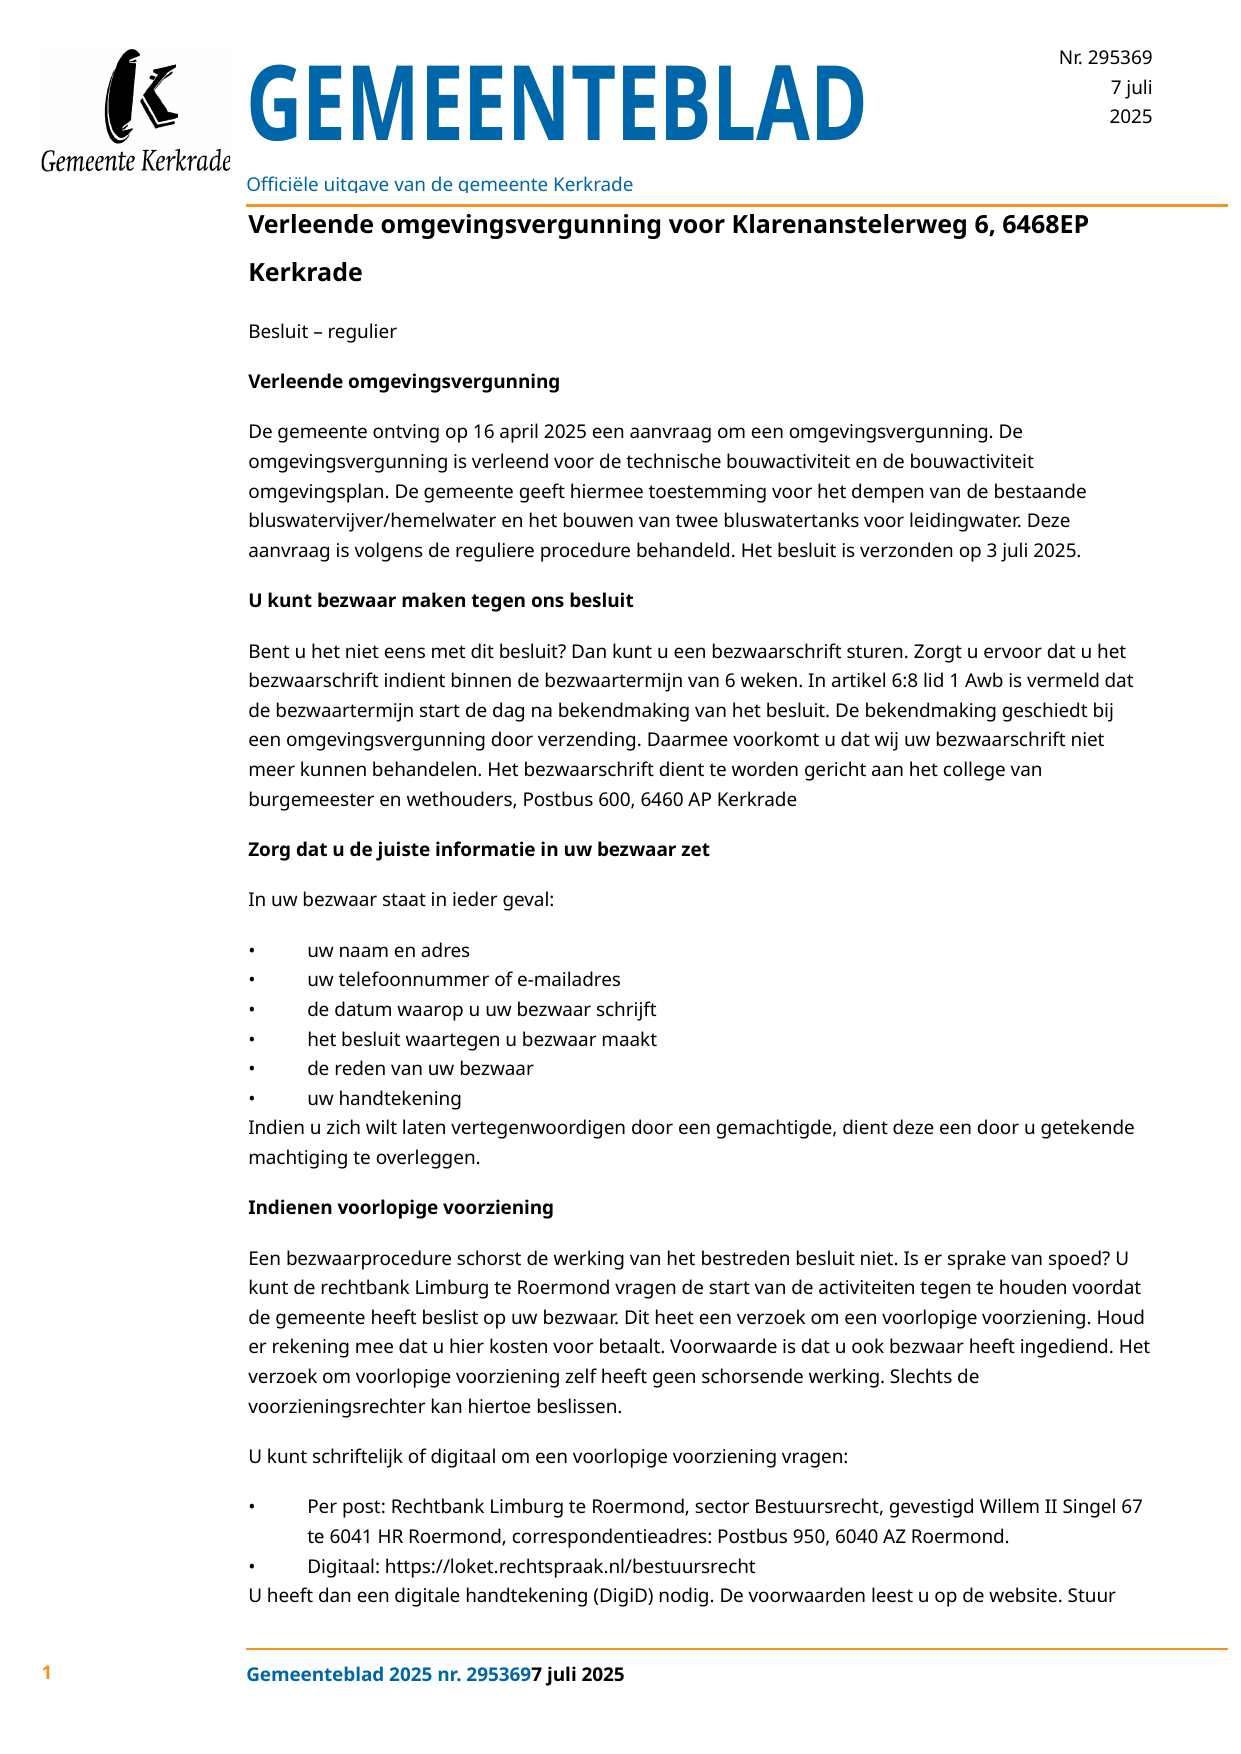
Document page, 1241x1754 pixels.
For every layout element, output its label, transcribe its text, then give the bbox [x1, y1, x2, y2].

list Digitaal: https://loket.rechtspraak.nl/bestuursrecht [248, 1553, 1152, 1579]
text U kunt bezwaar maken tegen ons besluit [248, 587, 1152, 613]
list de reden van uw bezwaar [248, 1055, 1152, 1081]
list uw handtekening [248, 1085, 1152, 1111]
text Besluit – regulier [248, 318, 1152, 344]
list de datum waarop u uw bezwaar schrijft [248, 996, 1152, 1022]
text Indienen voorlopige voorziening [248, 1194, 1152, 1220]
list uw telefoonnummer of e-mailadres [248, 967, 1152, 992]
text Verleende omgevingsvergunning [248, 368, 1152, 394]
list het besluit waartegen u bezwaar maakt [248, 1026, 1152, 1052]
text Indien u zich wilt laten vertegenwoordigen door een gemachtigde, dient deze een door u getekende machtiging te overleggen. [248, 1114, 1152, 1170]
text Zorg dat u de juiste informatie in uw bezwaar zet [248, 836, 1152, 862]
text Een bezwaarprocedure schorst de werking van het bestreden besluit niet. Is er sprake van spoed? U kunt de rechtbank Limburg te Roermond vragen de start van de activiteiten tegen te houden voordat de gemeente heeft beslist op uw bezwaar. Dit heet een verzoek om een voorlopige voorziening. Houd er rekening mee dat u hier kosten voor betaalt. Voorwaarde is dat u ook bezwaar heeft ingediend. Het verzoek om voorlopige voorziening zelf heeft geen schorsende werking. Slechts de voorzieningsrechter kan hiertoe beslissen. [248, 1245, 1152, 1419]
text De gemeente ontving op 16 april 2025 een aanvraag om een omgevingsvergunning. De omgevingsvergunning is verleend voor de technische bouwactiviteit en de bouwactiviteit omgevingsplan. De gemeente geeft hiermee toestemming voor het dempen van de bestaande bluswatervijver/hemelwater en het bouwen van twee bluswatertanks voor leidingwater. Deze aanvraag is volgens de reguliere procedure behandeld. Het besluit is verzonden op 3 juli 2025. [248, 419, 1152, 563]
picture [41, 47, 231, 172]
text In uw bezwaar staat in ieder geval: [248, 887, 1152, 912]
list Per post: Rechtbank Limburg te Roermond, sector Bestuursrecht, gevestigd Willem II Singel 67 te 6041 HR Roermond, correspondentieadres: Postbus 950, 6040 AZ Roermond. [248, 1494, 1152, 1549]
text Verleende omgevingsvergunning voor Klarenanstelerweg 6, 6468EP Kerkrade [248, 207, 1152, 288]
text U kunt schriftelijk of digitaal om een voorlopige voorziening vragen: [248, 1443, 1152, 1469]
text Bent u het niet eens met dit besluit? Dan kunt u een bezwaarschrift sturen. Zorgt u ervoor dat u het bezwaarschrift indient binnen de bezwaartermijn van 6 weken. In artikel 6:8 lid 1 Awb is vermeld dat de bezwaartermijn start de dag na bekendmaking van het besluit. De bekendmaking geschiedt bij een omgevingsvergunning door verzending. Daarmee voorkomt u dat wij uw bezwaarschrift niet meer kunnen behandelen. Het bezwaarschrift dient te worden gericht aan het college van burgemeester en wethouders, Postbus 600, 6460 AP Kerkrade [248, 638, 1152, 812]
list uw naam en adres [248, 937, 1152, 963]
text U heeft dan een digitale handtekening (DigiD) nodig. De voorwaarden leest u op de website. Stuur [248, 1582, 1152, 1608]
